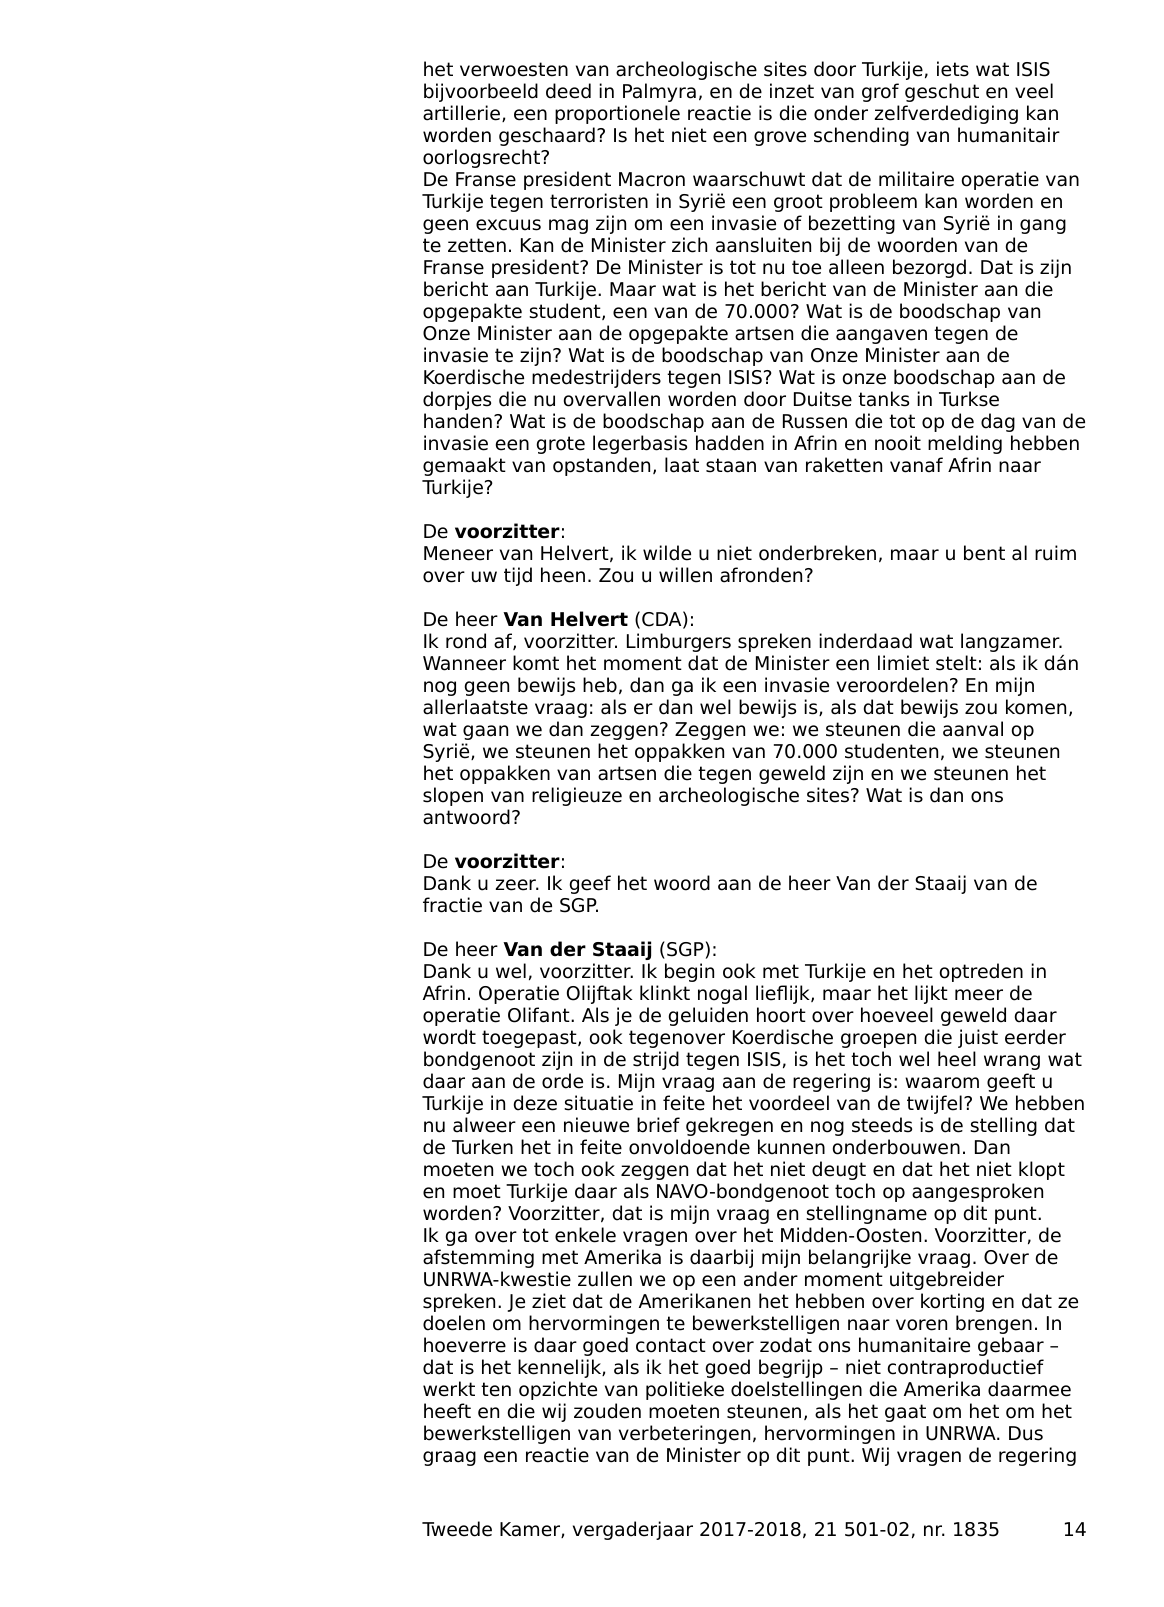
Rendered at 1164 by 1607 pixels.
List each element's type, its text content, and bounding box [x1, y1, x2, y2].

text De voorzitter: [422, 521, 1087, 543]
text het verwoesten van archeologische sites door Turkije, iets wat ISIS bijvoorbeeld deed in Palmyra, en de inzet van grof geschut en veel artillerie, een proportionele reactie is die onder zelfverdediging kan worden geschaard? Is het niet een grove schending van humanitair oorlogsrecht? [422, 59, 1087, 169]
text Ik ga over tot enkele vragen over het Midden-Oosten. Voorzitter, de afstemming met Amerika is daarbij mijn belangrijke vraag. Over de UNRWA-kwestie zullen we op een ander moment uitgebreider spreken. Je ziet dat de Amerikanen het hebben over korting en dat ze doelen om hervormingen te bewerkstelligen naar voren brengen. In hoeverre is daar goed contact over zodat ons humanitaire gebaar – dat is het kennelijk, als ik het goed begrijp – niet contraproductief werkt ten opzichte van politieke doelstellingen die Amerika daarmee heeft en die wij zouden moeten steunen, als het gaat om het om het bewerkstelligen van verbeteringen, hervormingen in UNRWA. Dus graag een reactie van de Minister op dit punt. Wij vragen de regering [422, 1225, 1087, 1467]
text De Franse president Macron waarschuwt dat de militaire operatie van Turkije tegen terroristen in Syrië een groot probleem kan worden en geen excuus mag zijn om een invasie of bezetting van Syrië in gang te zetten. Kan de Minister zich aansluiten bij de woorden van de Franse president? De Minister is tot nu toe alleen bezorgd. Dat is zijn bericht aan Turkije. Maar wat is het bericht van de Minister aan die opgepakte student, een van de 70.000? Wat is de boodschap van Onze Minister aan de opgepakte artsen die aangaven tegen de invasie te zijn? Wat is de boodschap van Onze Minister aan de Koerdische medestrijders tegen ISIS? Wat is onze boodschap aan de dorpjes die nu overvallen worden door Duitse tanks in Turkse handen? Wat is de boodschap aan de Russen die tot op de dag van de invasie een grote legerbasis hadden in Afrin en nooit melding hebben gemaakt van opstanden, laat staan van raketten vanaf Afrin naar Turkije? [422, 169, 1087, 499]
text Wanneer komt het moment dat de Minister een limiet stelt: als ik dán nog geen bewijs heb, dan ga ik een invasie veroordelen? En mijn allerlaatste vraag: als er dan wel bewijs is, als dat bewijs zou komen, wat gaan we dan zeggen? Zeggen we: we steunen die aanval op Syrië, we steunen het oppakken van 70.000 studenten, we steunen het oppakken van artsen die tegen geweld zijn en we steunen het slopen van religieuze en archeologische sites? Wat is dan ons antwoord? [422, 653, 1087, 829]
text Dank u wel, voorzitter. Ik begin ook met Turkije en het optreden in Afrin. Operatie Olijftak klinkt nogal lieflijk, maar het lijkt meer de operatie Olifant. Als je de geluiden hoort over hoeveel geweld daar wordt toegepast, ook tegenover Koerdische groepen die juist eerder bondgenoot zijn in de strijd tegen ISIS, is het toch wel heel wrang wat daar aan de orde is. Mijn vraag aan de regering is: waarom geeft u Turkije in deze situatie in feite het voordeel van de twijfel? We hebben nu alweer een nieuwe brief gekregen en nog steeds is de stelling dat de Turken het in feite onvoldoende kunnen onderbouwen. Dan moeten we toch ook zeggen dat het niet deugt en dat het niet klopt en moet Turkije daar als NAVO-bondgenoot toch op aangesproken worden? Voorzitter, dat is mijn vraag en stellingname op dit punt. [422, 961, 1087, 1225]
text Dank u zeer. Ik geef het woord aan de heer Van der Staaij van de fractie van de SGP. [422, 873, 1087, 917]
text Meneer van Helvert, ik wilde u niet onderbreken, maar u bent al ruim over uw tijd heen. Zou u willen afronden? [422, 543, 1087, 587]
text De heer Van der Staaij (SGP): [422, 939, 1087, 961]
text De voorzitter: [422, 851, 1087, 873]
text De heer Van Helvert (CDA): [422, 609, 1087, 631]
text Ik rond af, voorzitter. Limburgers spreken inderdaad wat langzamer. [422, 631, 1087, 653]
